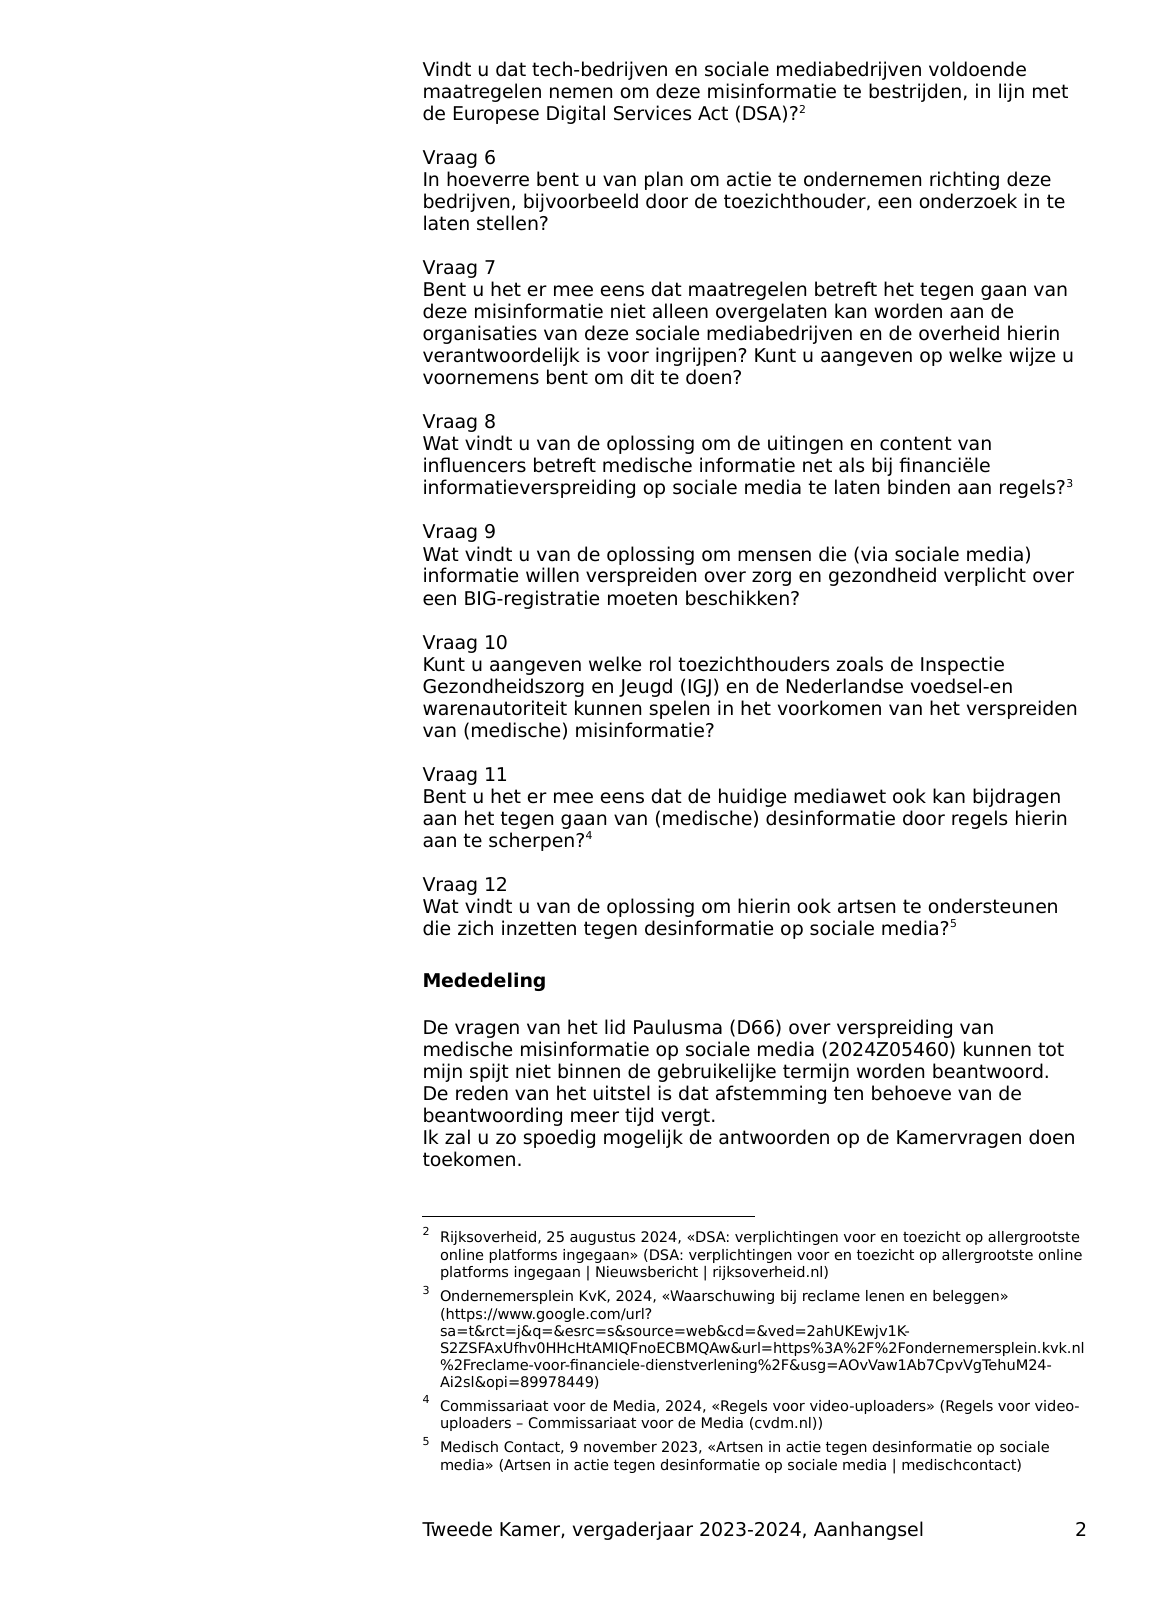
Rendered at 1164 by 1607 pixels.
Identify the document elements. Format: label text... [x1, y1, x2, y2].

text Vraag 10 [422, 632, 1087, 653]
text De vragen van het lid Paulusma (D66) over verspreiding van medische misinformatie op sociale media (2024Z05460) kunnen tot mijn spijt niet binnen de gebruikelijke termijn worden beantwoord. [422, 1017, 1087, 1083]
subtitle Mededeling [422, 970, 1087, 992]
text Bent u het er mee eens dat maatregelen betreft het tegen gaan van deze misinformatie niet alleen overgelaten kan worden aan de organisaties van deze sociale mediabedrijven en de overheid hierin verantwoordelijk is voor ingrijpen? Kunt u aangeven op welke wijze u voornemens bent om dit te doen? [422, 279, 1087, 389]
text Vraag 8 [422, 411, 1087, 433]
text Vindt u dat tech-bedrijven en sociale mediabedrijven voldoende maatregelen nemen om deze misinformatie te bestrijden, in lijn met de Europese Digital Services Act (DSA)? [422, 59, 1087, 125]
text Vraag 9 [422, 521, 1087, 543]
text Wat vindt u van de oplossing om hierin ook artsen te ondersteunen die zich inzetten tegen desinformatie op sociale media? [422, 896, 1087, 940]
text Vraag 6 [422, 147, 1087, 169]
text Vraag 12 [422, 874, 1087, 896]
text Ondernemersplein KvK, 2024, «Waarschuwing bij reclame lenen en beleggen» (https://www.google.com/url?sa=t&rct=j&q=&esrc=s&source=web&cd=&ved=2ahUKEwjv1K-S2ZSFAxUfhv0HHcHtAMIQFnoECBMQAw&url=https%3A%2F%2Fondernemersplein.kvk.nl%2Freclame-voor-financiele-dienstverlening%2F&usg=AOvVaw1Ab7CpvVgTehuM24-Ai2sl&opi=89978449) [422, 1284, 1087, 1391]
text De reden van het uitstel is dat afstemming ten behoeve van de beantwoording meer tijd vergt. [422, 1083, 1087, 1127]
text Ik zal u zo spoedig mogelijk de antwoorden op de Kamervragen doen toekomen. [422, 1127, 1087, 1171]
text Kunt u aangeven welke rol toezichthouders zoals de Inspectie Gezondheidszorg en Jeugd (IGJ) en de Nederlandse voedsel-en warenautoriteit kunnen spelen in het voorkomen van het verspreiden van (medische) misinformatie? [422, 653, 1087, 741]
text In hoeverre bent u van plan om actie te ondernemen richting deze bedrijven, bijvoorbeeld door de toezichthouder, een onderzoek in te laten stellen? [422, 169, 1087, 235]
text Commissariaat voor de Media, 2024, «Regels voor video-uploaders» (Regels voor video-uploaders – Commissariaat voor de Media (cvdm.nl)) [422, 1393, 1087, 1432]
text Medisch Contact, 9 november 2023, «Artsen in actie tegen desinformatie op sociale media» (Artsen in actie tegen desinformatie op sociale media | medischcontact) [422, 1435, 1087, 1474]
text Wat vindt u van de oplossing om mensen die (via sociale media) informatie willen verspreiden over zorg en gezondheid verplicht over een BIG-registratie moeten beschikken? [422, 543, 1087, 609]
text Wat vindt u van de oplossing om de uitingen en content van influencers betreft medische informatie net als bij financiële informatieverspreiding op sociale media te laten binden aan regels? [422, 433, 1087, 499]
text Vraag 11 [422, 764, 1087, 786]
text Rijksoverheid, 25 augustus 2024, «DSA: verplichtingen voor en toezicht op allergrootste online platforms ingegaan» (DSA: verplichtingen voor en toezicht op allergrootste online platforms ingegaan | Nieuwsbericht | rijksoverheid.nl) [422, 1225, 1087, 1281]
text Bent u het er mee eens dat de huidige mediawet ook kan bijdragen aan het tegen gaan van (medische) desinformatie door regels hierin aan te scherpen? [422, 786, 1087, 852]
text Vraag 7 [422, 257, 1087, 279]
